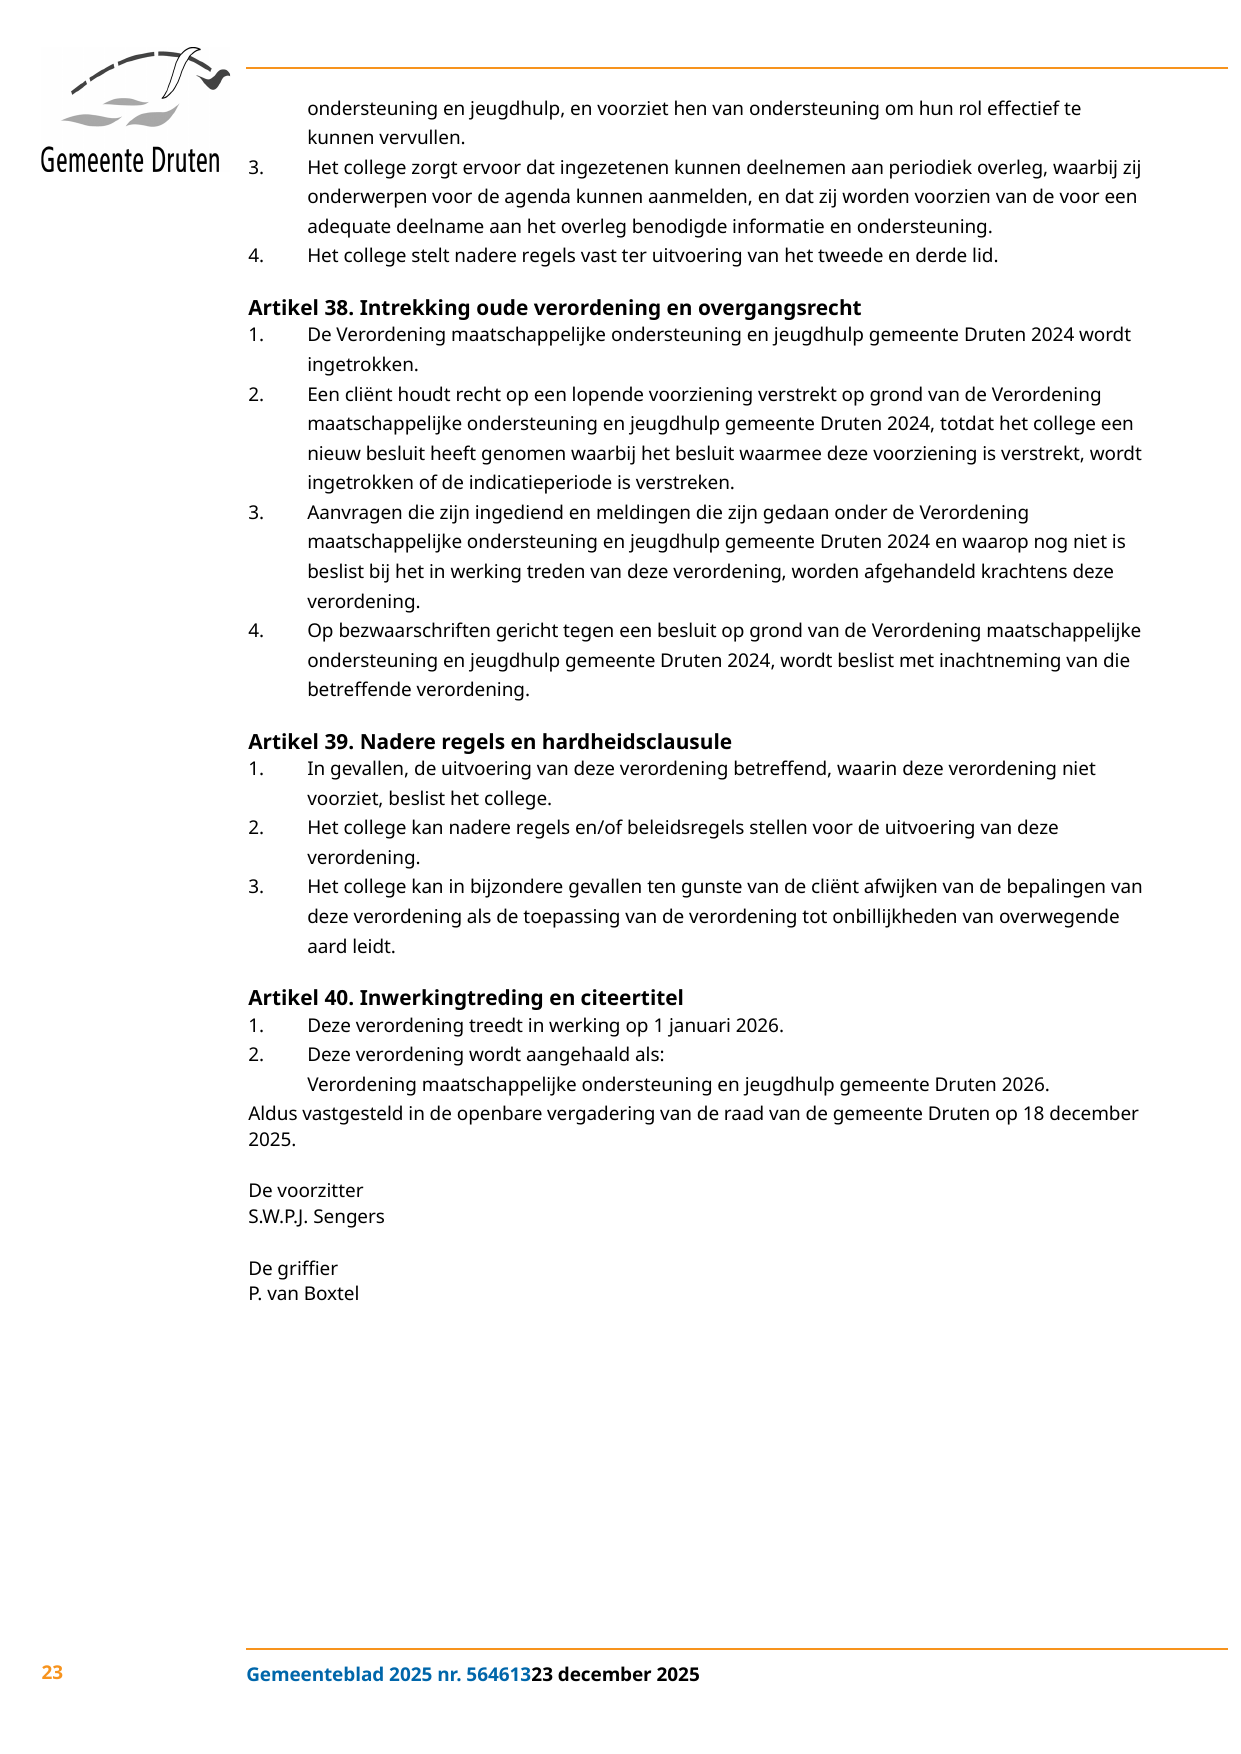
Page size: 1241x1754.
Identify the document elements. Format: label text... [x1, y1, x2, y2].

list Het college kan in bijzondere gevallen ten gunste van de cliënt afwijken van de bepalingen van deze verordening als de toepassing van de verordening tot onbillijkheden van overwegende aard leidt. [248, 874, 1152, 959]
text De griffier [248, 1255, 1152, 1281]
list De Verordening maatschappelijke ondersteuning en jeugdhulp gemeente Druten 2024 wordt ingetrokken. [248, 322, 1152, 377]
list Verordening maatschappelijke ondersteuning en jeugdhulp gemeente Druten 2026. [248, 1071, 1152, 1097]
list In gevallen, de uitvoering van deze verordening betreffend, waarin deze verordening niet voorziet, beslist het college. [248, 755, 1152, 811]
list Het college zorgt ervoor dat ingezetenen kunnen deelnemen aan periodiek overleg, waarbij zij onderwerpen voor de agenda kunnen aanmelden, en dat zij worden voorzien van de voor een adequate deelname aan het overleg benodigde informatie en ondersteuning. [248, 154, 1152, 239]
list Deze verordening wordt aangehaald als: [248, 1041, 1152, 1067]
list ondersteuning en jeugdhulp, en voorziet hen van ondersteuning om hun rol effectief te kunnen vervullen. [248, 95, 1152, 150]
text Artikel 38. Intrekking oude verordening en overgangsrecht [248, 293, 1152, 322]
text S.W.P.J. Sengers [248, 1203, 1152, 1229]
list Het college stelt nadere regels vast ter uitvoering van het tweede en derde lid. [248, 243, 1152, 268]
text Artikel 40. Inwerkingtreding en citeertitel [248, 983, 1152, 1012]
text P. van Boxtel [248, 1281, 1152, 1306]
text Artikel 39. Nadere regels en hardheidsclausule [248, 727, 1152, 755]
text Aldus vastgesteld in de openbare vergadering van de raad van de gemeente Druten op 18 december 2025. [248, 1101, 1152, 1152]
list Op bezwaarschriften gericht tegen een besluit op grond van de Verordening maatschappelijke ondersteuning en jeugdhulp gemeente Druten 2024, wordt beslist met inachtneming van die betreffende verordening. [248, 617, 1152, 702]
list Aanvragen die zijn ingediend en meldingen die zijn gedaan onder de Verordening maatschappelijke ondersteuning en jeugdhulp gemeente Druten 2024 en waarop nog niet is beslist bij het in werking treden van deze verordening, worden afgehandeld krachtens deze verordening. [248, 499, 1152, 613]
list Een cliënt houdt recht op een lopende voorziening verstrekt op grond van de Verordening maatschappelijke ondersteuning en jeugdhulp gemeente Druten 2024, totdat het college een nieuw besluit heeft genomen waarbij het besluit waarmee deze voorziening is verstrekt, wordt ingetrokken of de indicatieperiode is verstreken. [248, 381, 1152, 495]
text De voorzitter [248, 1178, 1152, 1203]
list Het college kan nadere regels en/of beleidsregels stellen voor de uitvoering van deze verordening. [248, 814, 1152, 870]
picture [41, 47, 231, 172]
list Deze verordening treedt in werking op 1 januari 2026. [248, 1012, 1152, 1037]
